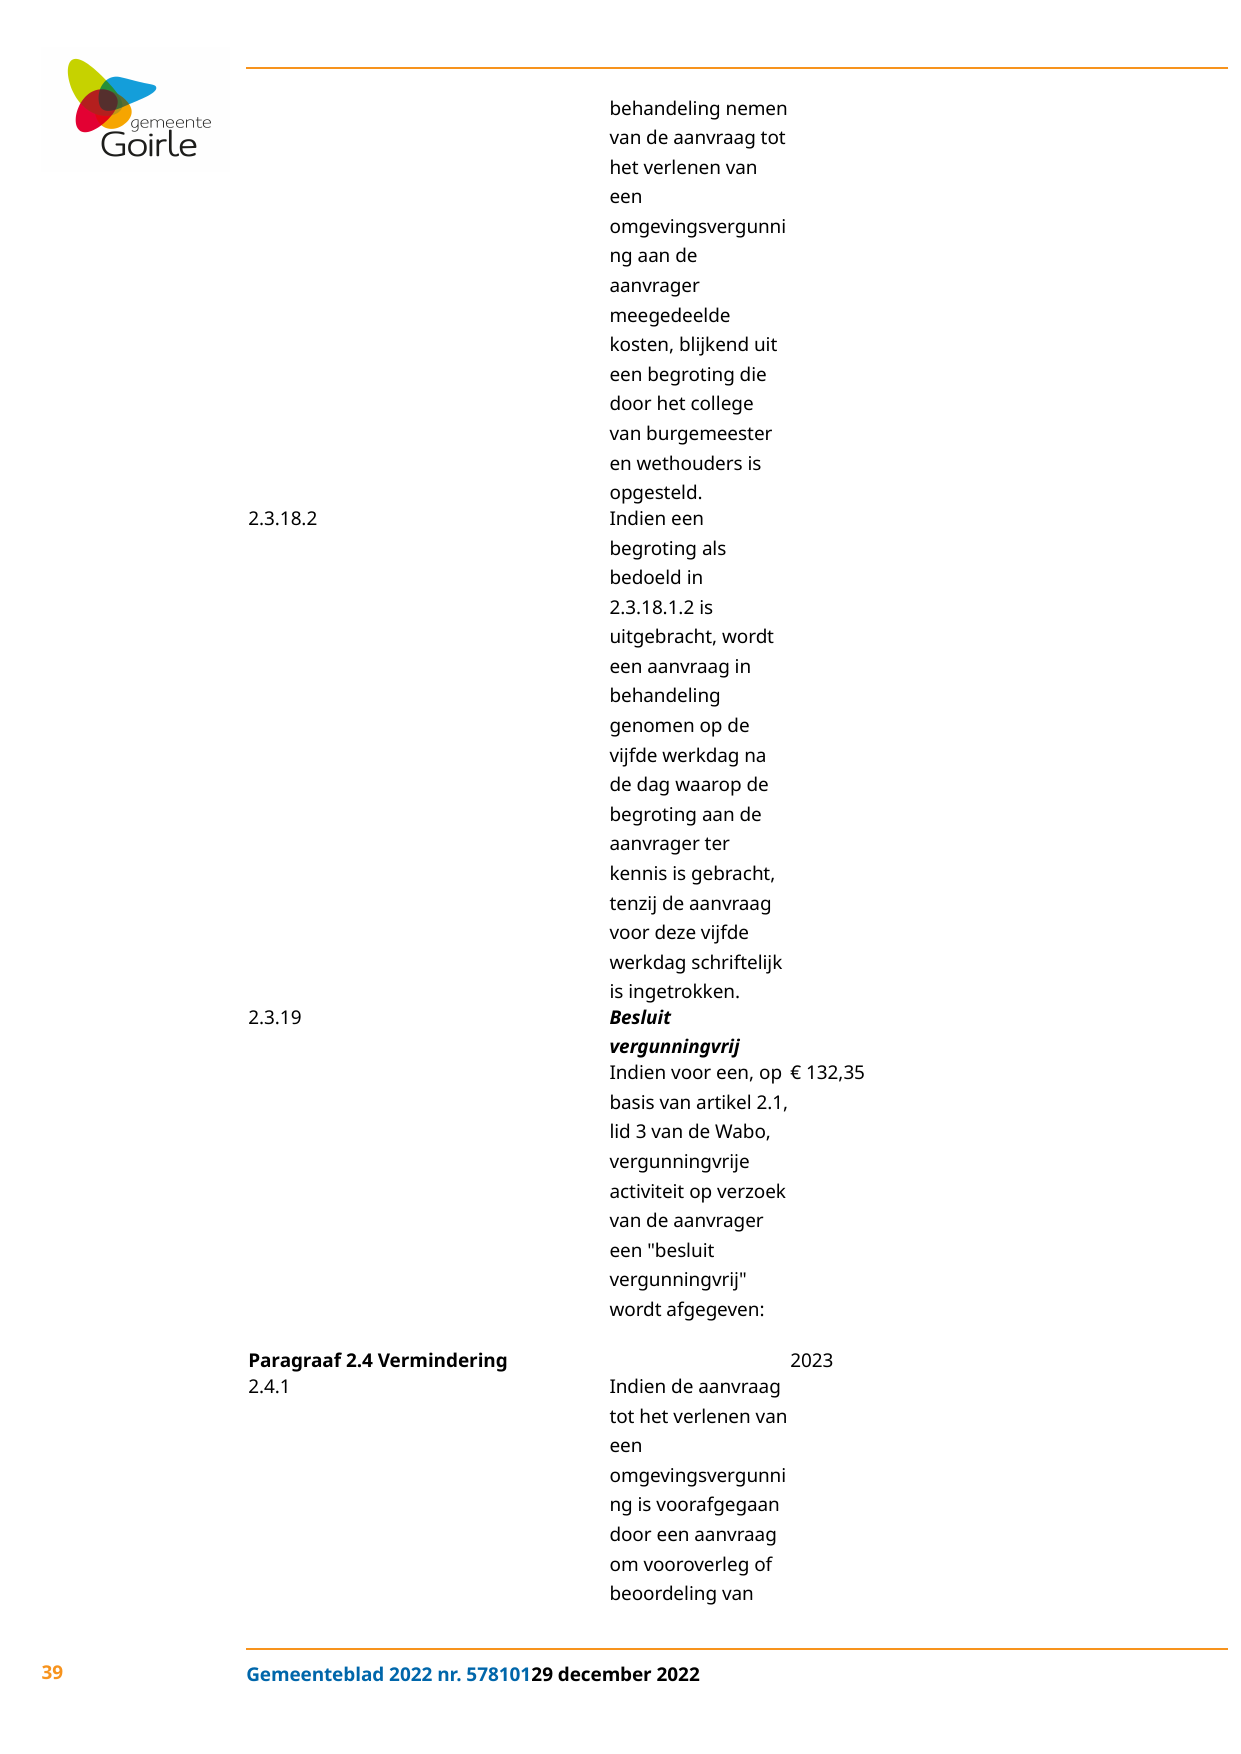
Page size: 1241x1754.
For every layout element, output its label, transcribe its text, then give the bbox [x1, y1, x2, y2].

table_cell 2.3.18.2 [248, 505, 609, 1004]
table_cell 2023 [790, 1348, 1152, 1373]
table_cell 2.4.1 [248, 1373, 609, 1606]
table_cell [790, 1004, 1152, 1059]
table_cell [248, 95, 609, 505]
table_cell [790, 505, 1152, 1004]
table_cell 2.3.19 [248, 1004, 609, 1059]
table_cell [248, 1060, 609, 1322]
table_cell [790, 1322, 1152, 1348]
picture [41, 47, 231, 172]
table_cell behandeling nemen van de aanvraag tot het verlenen van een omgevingsvergunning aan de aanvrager meegedeelde kosten, blijkend uit een begroting die door het college van burgemeester en wethouders is opgesteld. [609, 95, 790, 505]
table_cell [790, 1373, 1152, 1606]
table_cell Besluit vergunningvrij [609, 1004, 790, 1059]
table_cell [248, 1322, 609, 1348]
table_cell Paragraaf 2.4 Vermindering [248, 1348, 790, 1373]
table_cell [609, 1322, 790, 1348]
table_cell Indien voor een, op basis van artikel 2.1, lid 3 van de Wabo, vergunningvrije activiteit op verzoek van de aanvrager een "besluit vergunningvrij" wordt afgegeven: [609, 1060, 790, 1322]
table_cell Indien de aanvraag tot het verlenen van een omgevingsvergunning is voorafgegaan door een aanvraag om vooroverleg of beoordeling van [609, 1373, 790, 1606]
table_cell Indien een begroting als bedoeld in 2.3.18.1.2 is uitgebracht, wordt een aanvraag in behandeling genomen op de vijfde werkdag na de dag waarop de begroting aan de aanvrager ter kennis is gebracht, tenzij de aanvraag voor deze vijfde werkdag schriftelijk is ingetrokken. [609, 505, 790, 1004]
table_cell € 132,35 [790, 1060, 1152, 1322]
table_cell [790, 95, 1152, 505]
